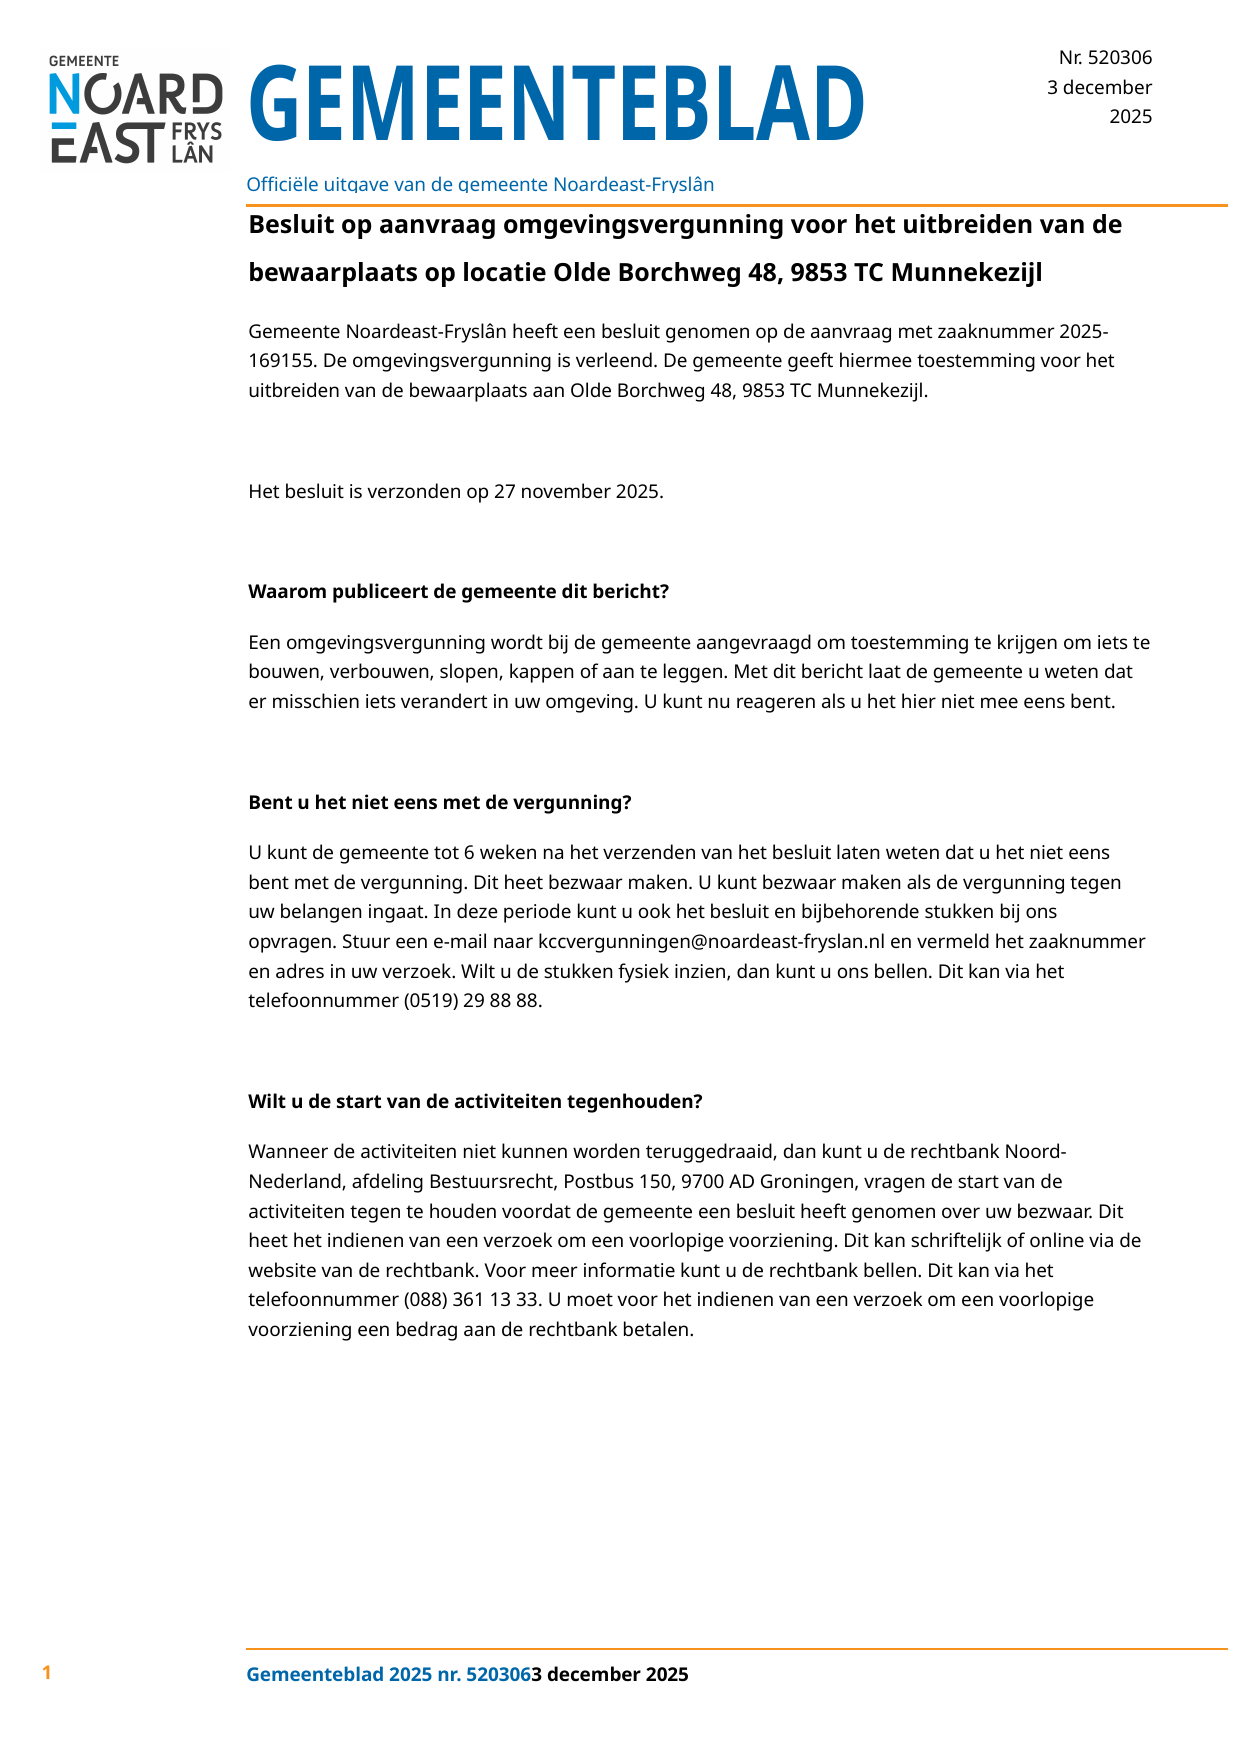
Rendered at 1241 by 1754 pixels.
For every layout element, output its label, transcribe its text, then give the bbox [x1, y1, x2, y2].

text Gemeente Noardeast-Fryslân heeft een besluit genomen op de aanvraag met zaaknummer 2025-169155. De omgevingsvergunning is verleend. De gemeente geeft hiermee toestemming voor het uitbreiden van de bewaarplaats aan Olde Borchweg 48, 9853 TC Munnekezijl. [248, 318, 1152, 403]
text Een omgevingsvergunning wordt bij de gemeente aangevraagd om toestemming te krijgen om iets te bouwen, verbouwen, slopen, kappen of aan te leggen. Met dit bericht laat de gemeente u weten dat er misschien iets verandert in uw omgeving. U kunt nu reageren als u het hier niet mee eens bent. [248, 629, 1152, 714]
text Wanneer de activiteiten niet kunnen worden teruggedraaid, dan kunt u de rechtbank Noord-Nederland, afdeling Bestuursrecht, Postbus 150, 9700 AD Groningen, vragen de start van de activiteiten tegen te houden voordat de gemeente een besluit heeft genomen over uw bezwaar. Dit heet het indienen van een verzoek om een voorlopige voorziening. Dit kan schriftelijk of online via de website van de rechtbank. Voor meer informatie kunt u de rechtbank bellen. Dit kan via het telefoonnummer (088) 361 13 33. U moet voor het indienen van een verzoek om een voorlopige voorziening een bedrag aan de rechtbank betalen. [248, 1139, 1152, 1342]
text Bent u het niet eens met de vergunning? [248, 789, 1152, 815]
text U kunt de gemeente tot 6 weken na het verzenden van het besluit laten weten dat u het niet eens bent met de vergunning. Dit heet bezwaar maken. U kunt bezwaar maken als de vergunning tegen uw belangen ingaat. In deze periode kunt u ook het besluit en bijbehorende stukken bij ons opvragen. Stuur een e-mail naar kccvergunningen@noardeast-fryslan.nl en vermeld het zaaknummer en adres in uw verzoek. Wilt u de stukken fysiek inzien, dan kunt u ons bellen. Dit kan via het telefoonnummer (0519) 29 88 88. [248, 839, 1152, 1013]
text Het besluit is verzonden op 27 november 2025. [248, 478, 1152, 504]
picture [41, 47, 231, 172]
text Besluit op aanvraag omgevingsvergunning voor het uitbreiden van de bewaarplaats op locatie Olde Borchweg 48, 9853 TC Munnekezijl [248, 207, 1152, 288]
text Wilt u de start van de activiteiten tegenhouden? [248, 1088, 1152, 1114]
text Waarom publiceert de gemeente dit bericht? [248, 579, 1152, 604]
